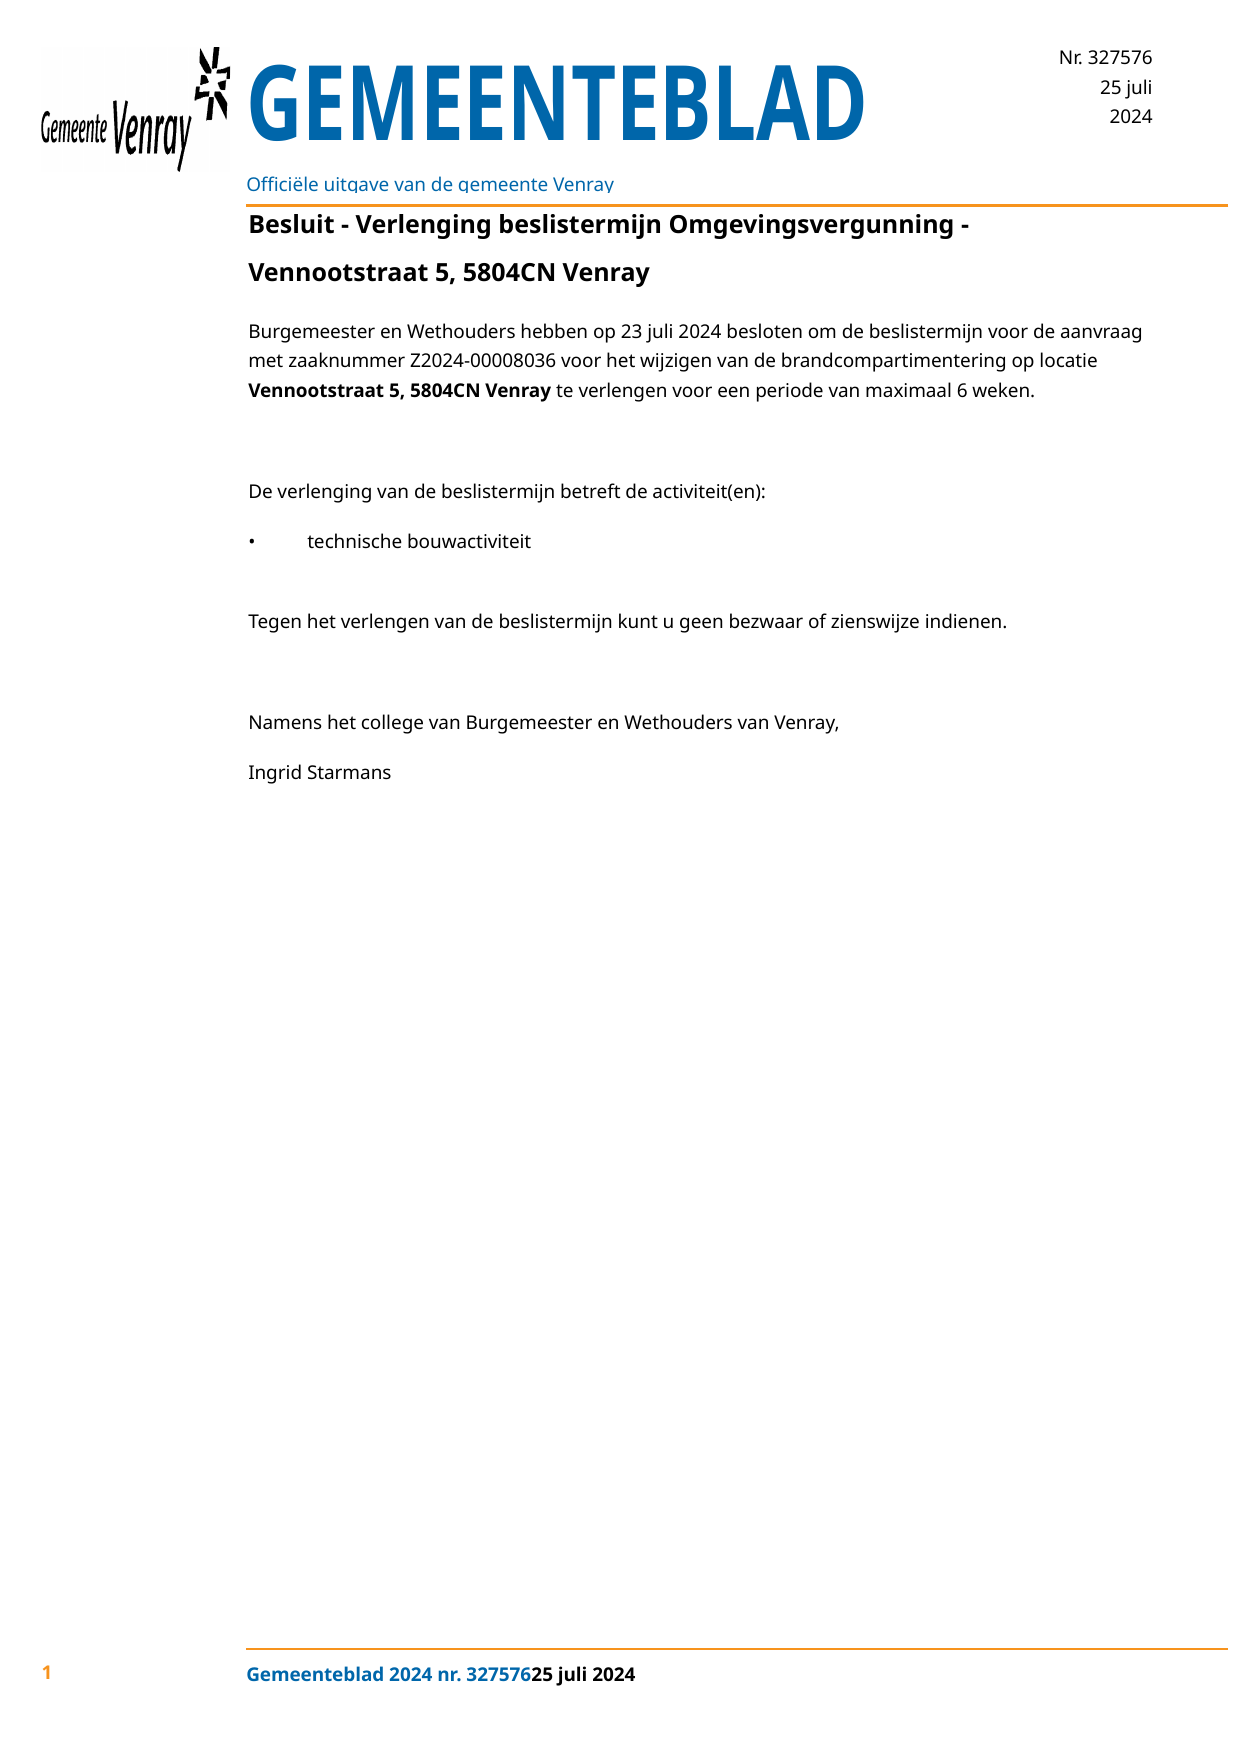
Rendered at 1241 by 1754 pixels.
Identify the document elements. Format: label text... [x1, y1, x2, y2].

text Namens het college van Burgemeester en Wethouders van Venray, [248, 709, 1152, 735]
text Tegen het verlengen van de beslistermijn kunt u geen bezwaar of zienswijze indienen. [248, 608, 1152, 634]
picture [41, 47, 231, 172]
text Burgemeester en Wethouders hebben op 23 juli 2024 besloten om de beslistermijn voor de aanvraag met zaaknummer Z2024-00008036 voor het wijzigen van de brandcompartimentering op locatie Vennootstraat 5, 5804CN Venray te verlengen voor een periode van maximaal 6 weken. [248, 318, 1152, 403]
text Ingrid Starmans [248, 759, 1152, 785]
list technische bouwactiviteit [248, 528, 1152, 554]
text Besluit - Verlenging beslistermijn Omgevingsvergunning - Vennootstraat 5, 5804CN Venray [248, 207, 1152, 288]
text De verlenging van de beslistermijn betreft de activiteit(en): [248, 478, 1152, 504]
